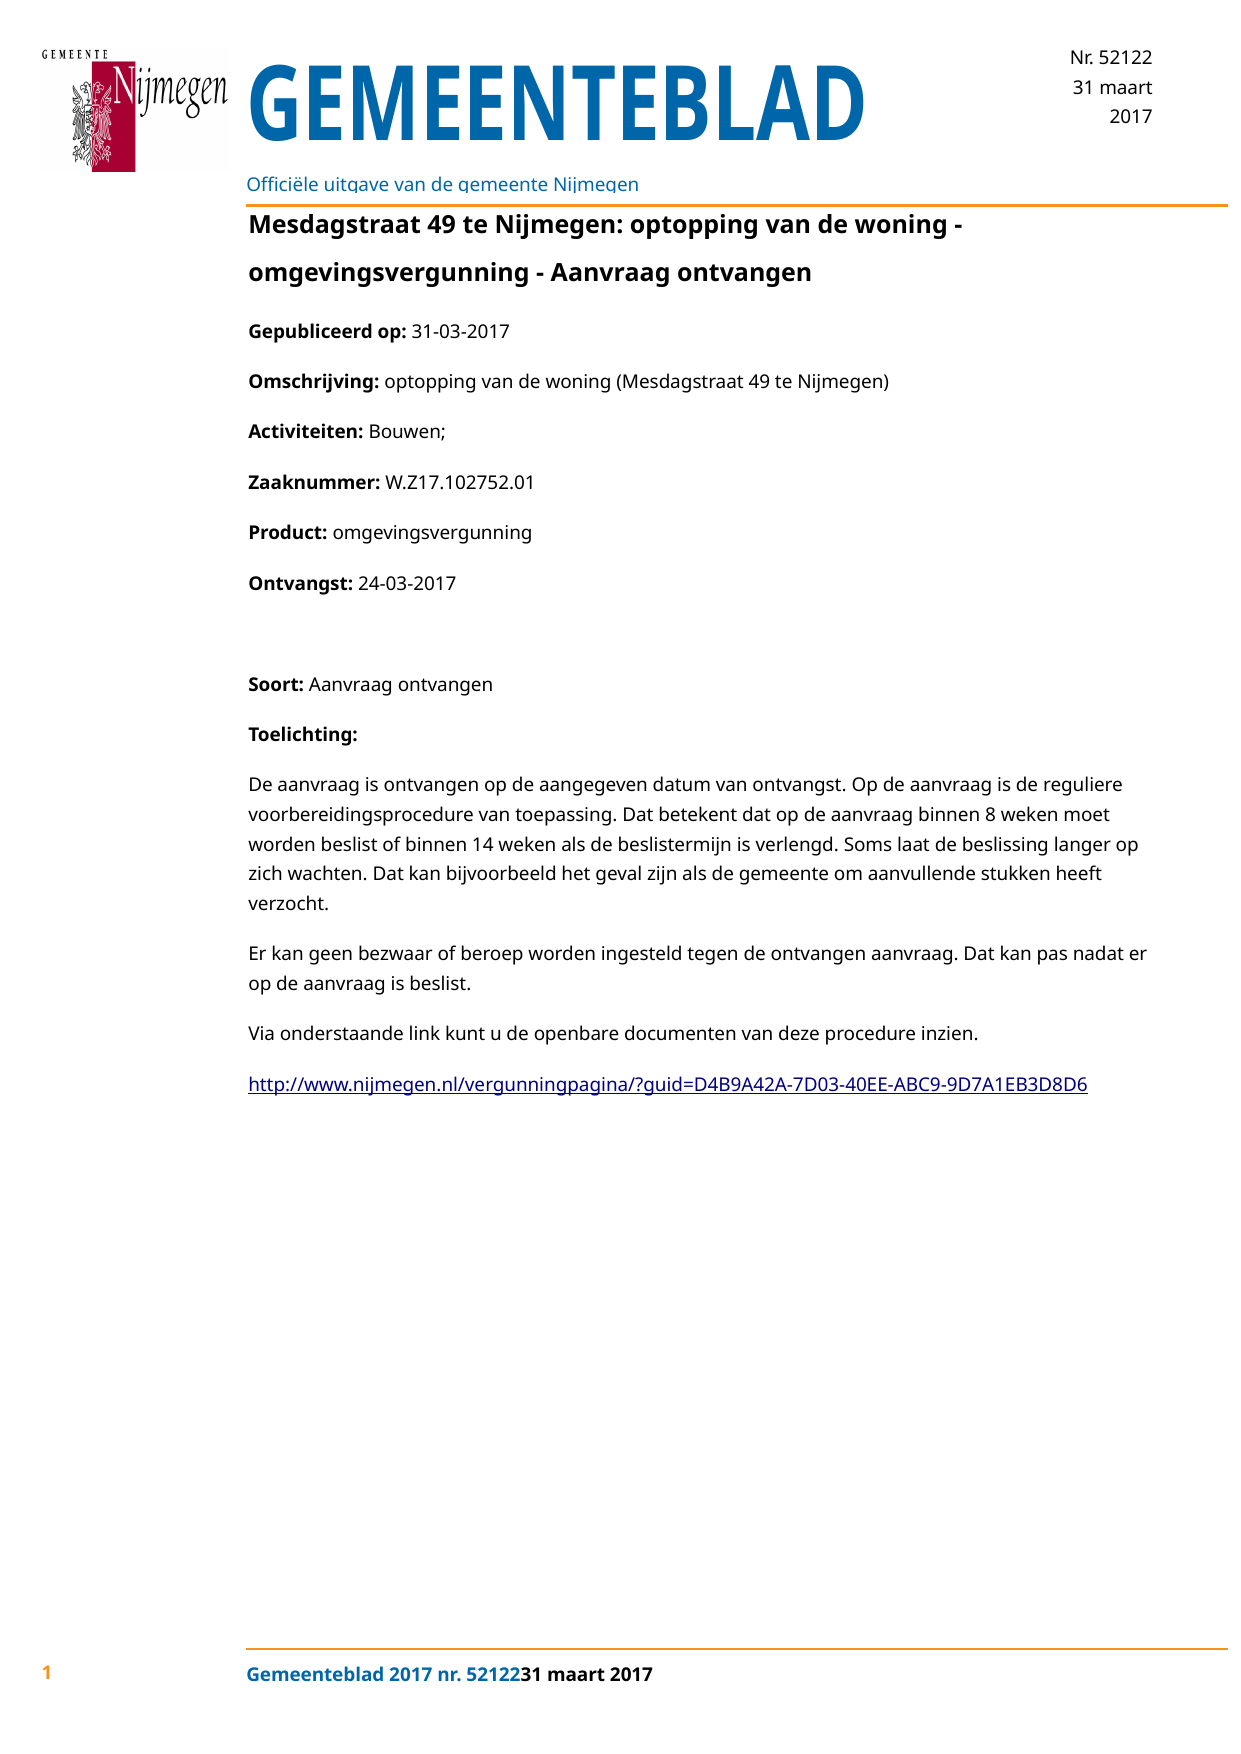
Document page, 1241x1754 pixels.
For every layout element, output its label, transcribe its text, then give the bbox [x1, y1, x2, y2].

text Zaaknummer: W.Z17.102752.01 [248, 469, 1152, 495]
text Via onderstaande link kunt u de openbare documenten van deze procedure inzien. [248, 1020, 1152, 1046]
text Er kan geen bezwaar of beroep worden ingesteld tegen de ontvangen aanvraag. Dat kan pas nadat er op de aanvraag is beslist. [248, 940, 1152, 996]
picture [41, 47, 231, 172]
text Omschrijving: optopping van de woning (Mesdagstraat 49 te Nijmegen) [248, 368, 1152, 394]
text Toelichting: [248, 721, 1152, 747]
text De aanvraag is ontvangen op de aangegeven datum van ontvangst. Op de aanvraag is de reguliere voorbereidingsprocedure van toepassing. Dat betekent dat op de aanvraag binnen 8 weken moet worden beslist of binnen 14 weken als de beslistermijn is verlengd. Soms laat de beslissing langer op zich wachten. Dat kan bijvoorbeeld het geval zijn als de gemeente om aanvullende stukken heeft verzocht. [248, 772, 1152, 916]
text Gepubliceerd op: 31-03-2017 [248, 318, 1152, 344]
text Ontvangst: 24-03-2017 [248, 570, 1152, 596]
text http://www.nijmegen.nl/vergunningpagina/?guid=D4B9A42A-7D03-40EE-ABC9-9D7A1EB3D8D6 [248, 1071, 1152, 1097]
text Activiteiten: Bouwen; [248, 419, 1152, 444]
text Mesdagstraat 49 te Nijmegen: optopping van de woning - omgevingsvergunning - Aanvraag ontvangen [248, 207, 1152, 288]
text Product: omgevingsvergunning [248, 519, 1152, 545]
text Soort: Aanvraag ontvangen [248, 671, 1152, 697]
